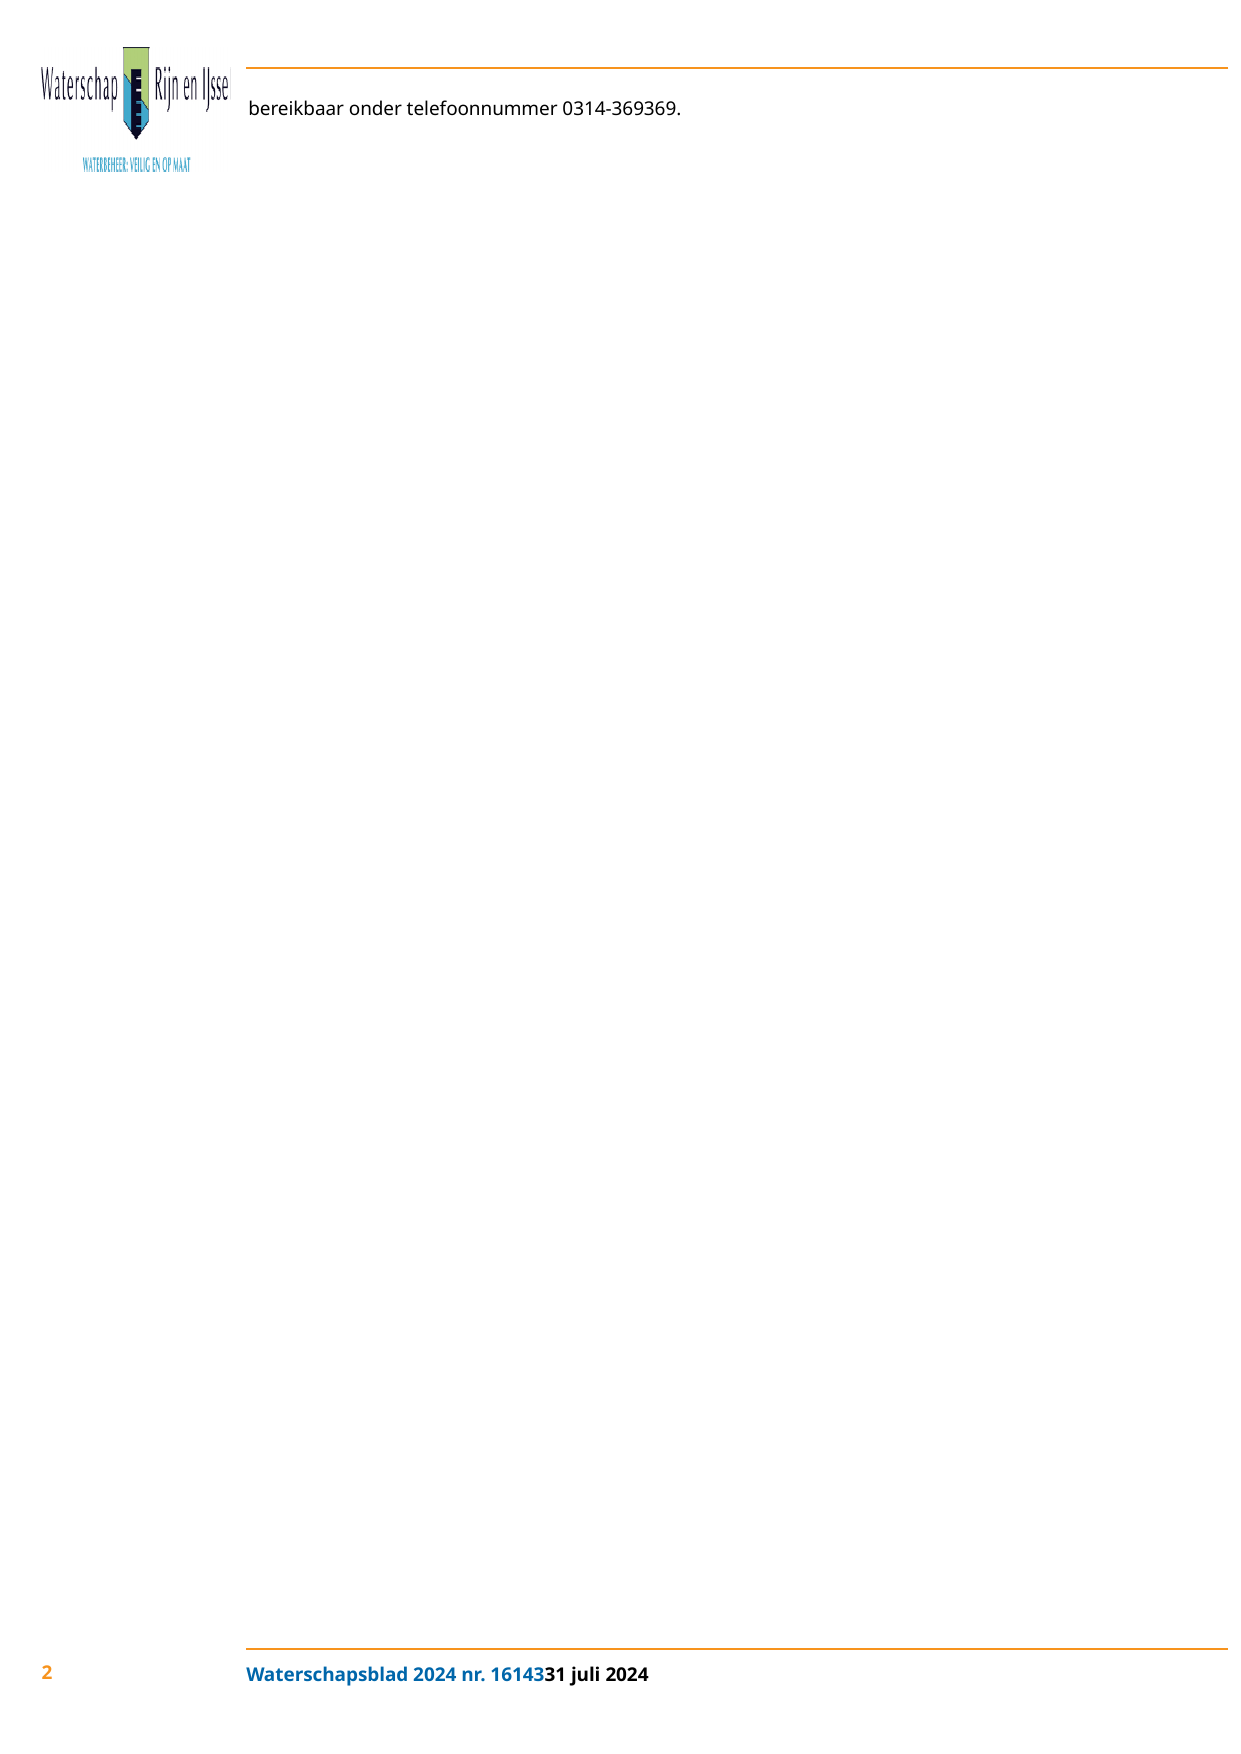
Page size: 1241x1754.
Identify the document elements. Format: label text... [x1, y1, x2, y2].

text bereikbaar onder telefoonnummer 0314-369369. [248, 95, 1152, 121]
picture [41, 47, 231, 172]
